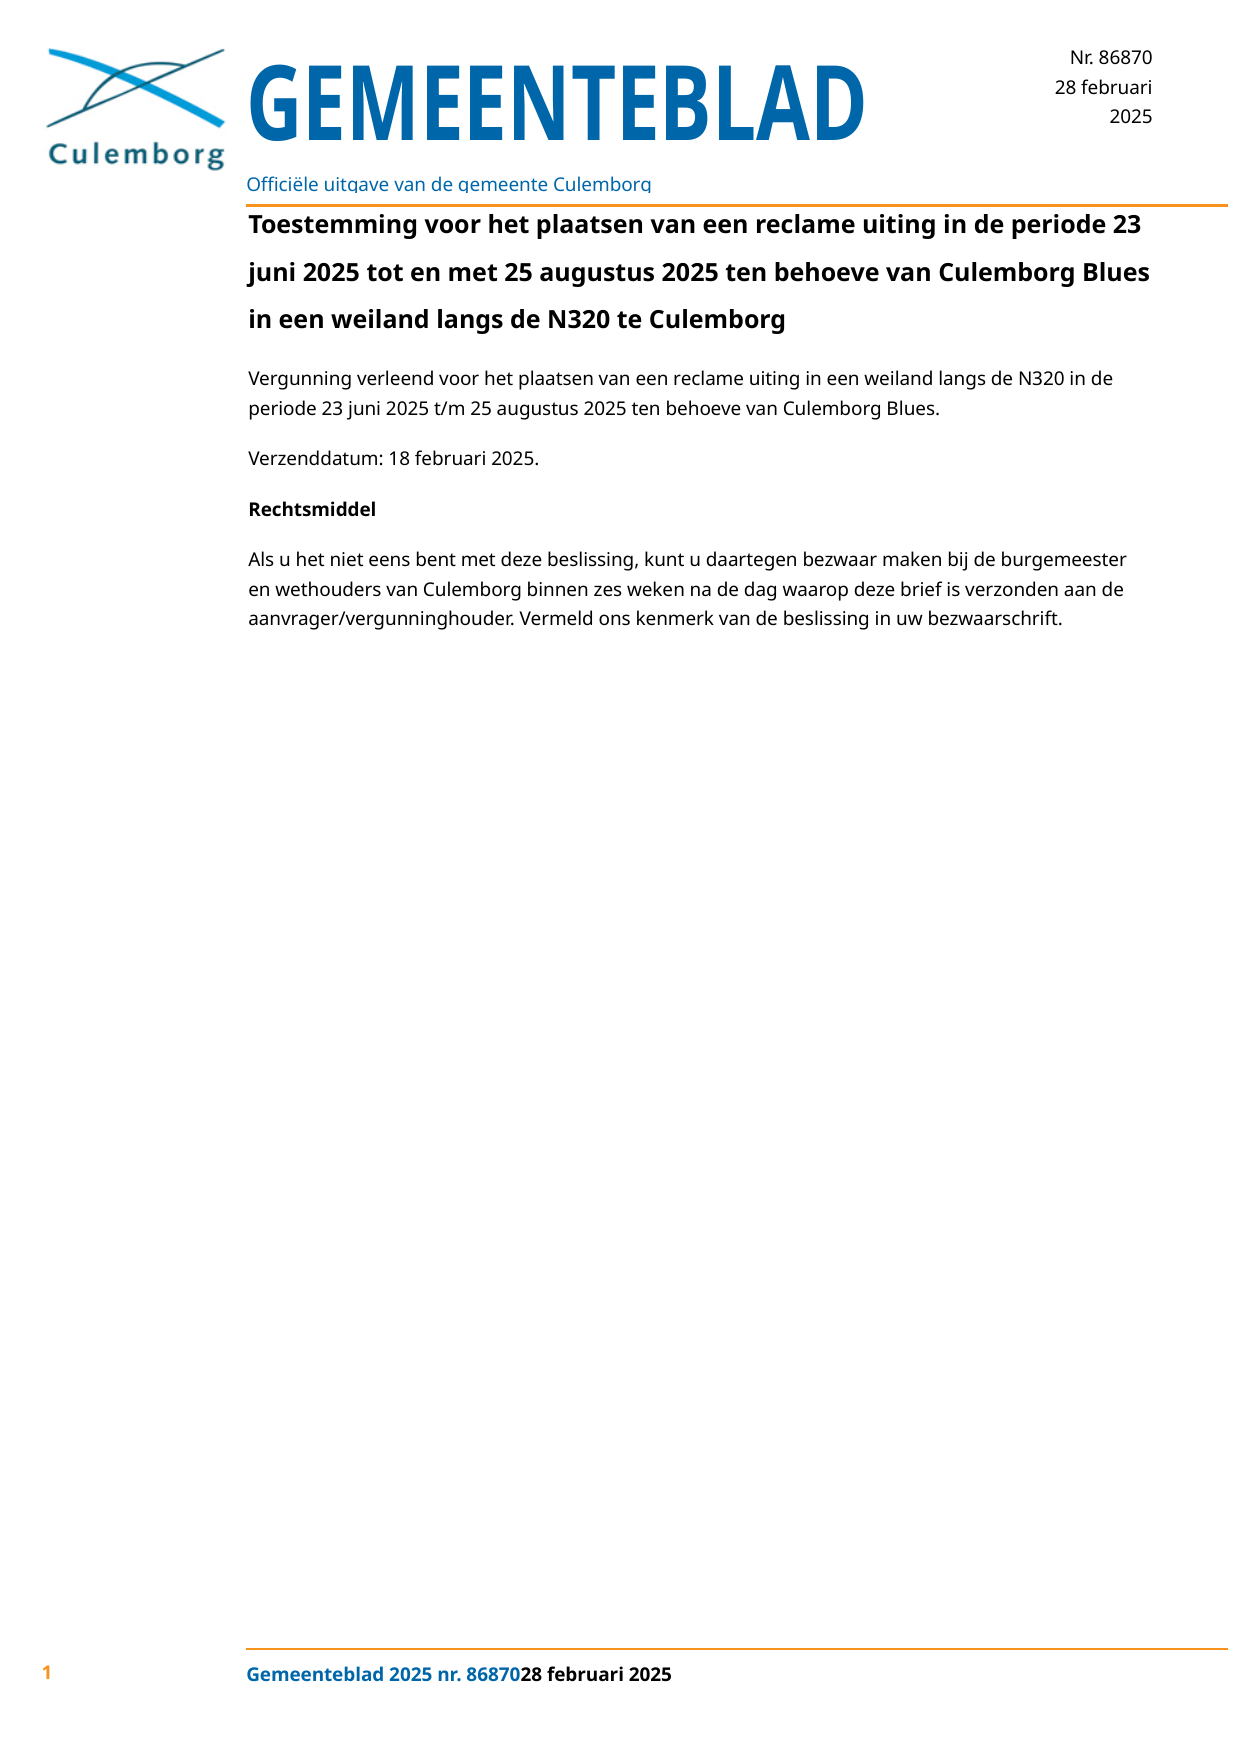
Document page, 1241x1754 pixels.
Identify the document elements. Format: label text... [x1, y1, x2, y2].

text Vergunning verleend voor het plaatsen van een reclame uiting in een weiland langs de N320 in de periode 23 juni 2025 t/m 25 augustus 2025 ten behoeve van Culemborg Blues. [248, 366, 1152, 421]
text Als u het niet eens bent met deze beslissing, kunt u daartegen bezwaar maken bij de burgemeester en wethouders van Culemborg binnen zes weken na de dag waarop deze brief is verzonden aan de aanvrager/vergunninghouder. Vermeld ons kenmerk van de beslissing in uw bezwaarschrift. [248, 546, 1152, 631]
picture [41, 47, 231, 172]
text Verzenddatum: 18 februari 2025. [248, 446, 1152, 471]
text Toestemming voor het plaatsen van een reclame uiting in de periode 23 juni 2025 tot en met 25 augustus 2025 ten behoeve van Culemborg Blues in een weiland langs de N320 te Culemborg [248, 207, 1152, 336]
text Rechtsmiddel [248, 496, 1152, 522]
